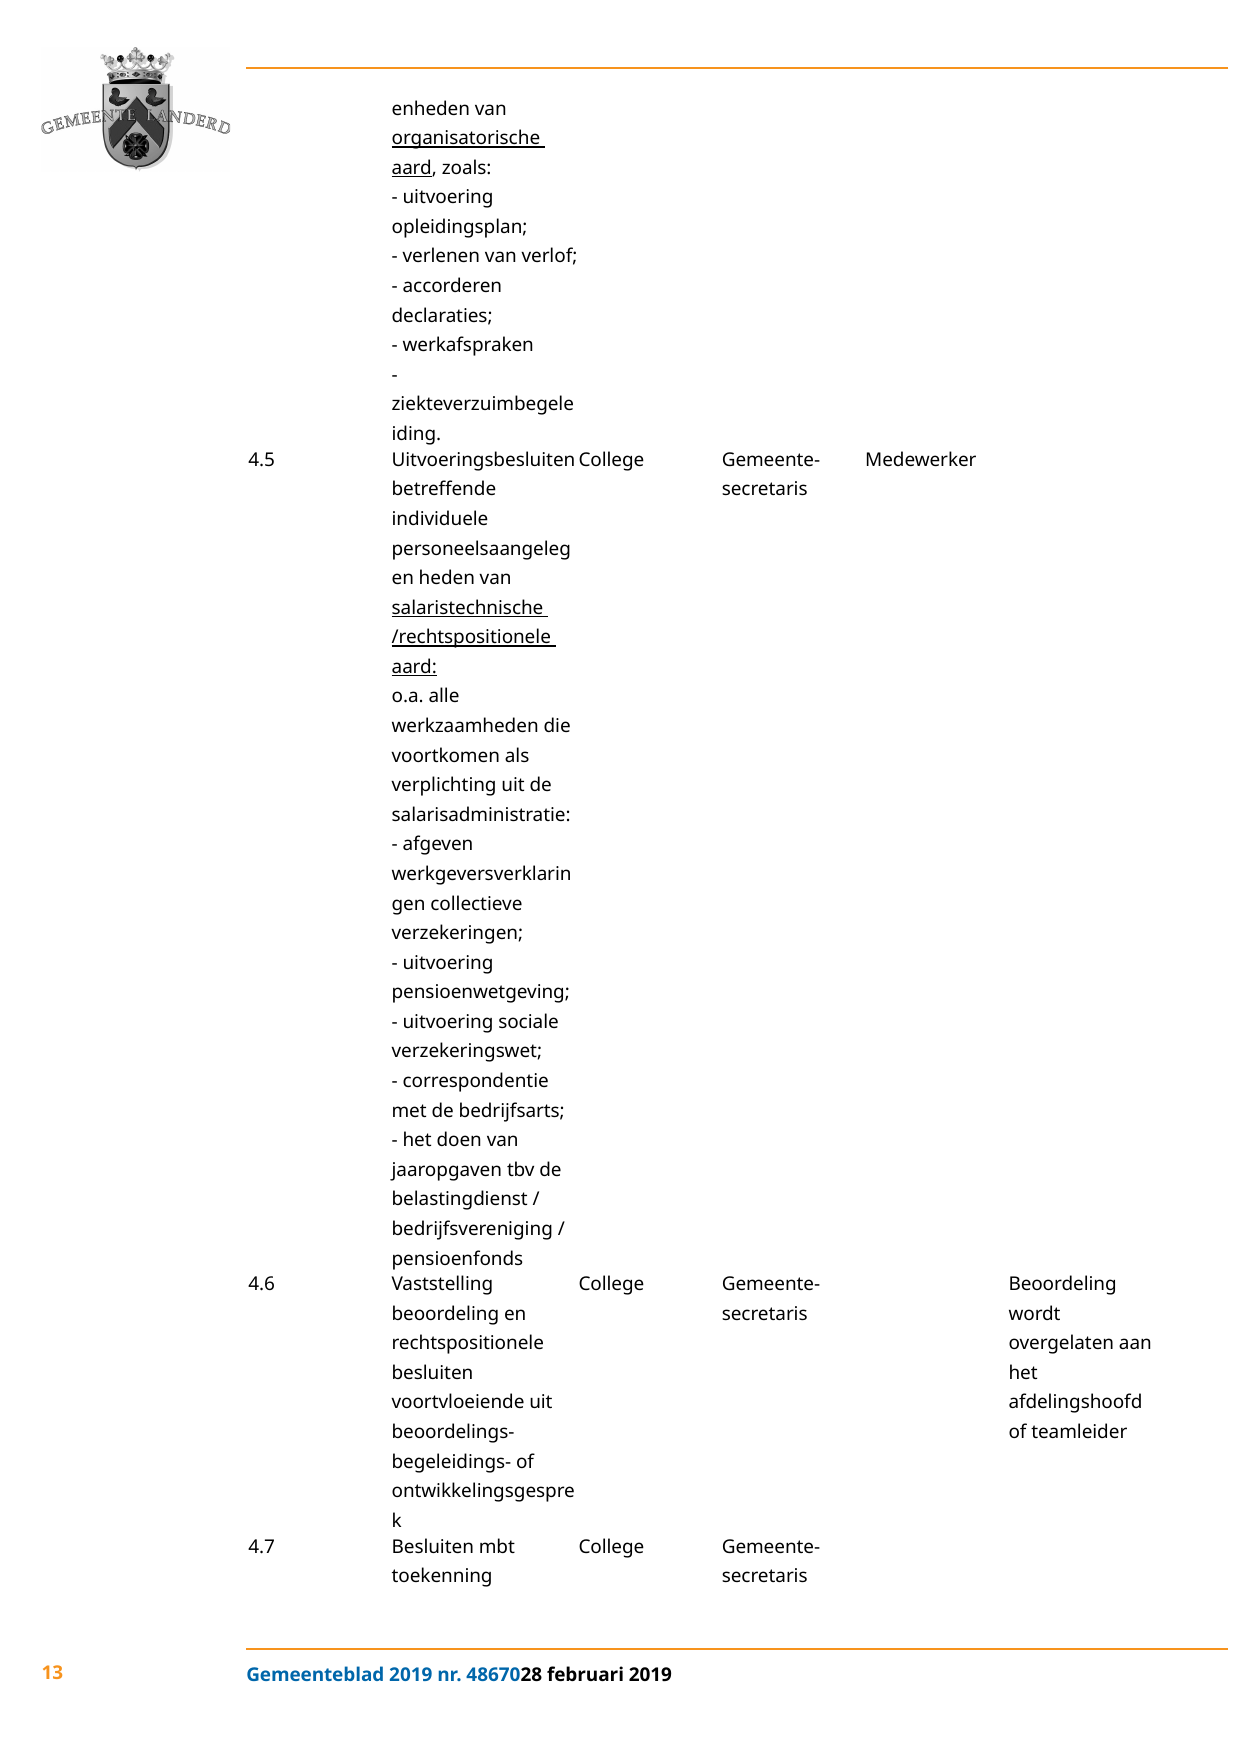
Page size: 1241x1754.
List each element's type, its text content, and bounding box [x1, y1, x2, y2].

table_cell 4.6 [248, 1270, 391, 1533]
table_cell 4.5 [248, 446, 391, 1270]
table_cell [722, 95, 865, 446]
table_cell College [578, 446, 722, 1270]
table_cell Medewerker [865, 446, 1008, 1270]
table_cell [1008, 1533, 1152, 1588]
table_cell Gemeente-secretaris [722, 446, 865, 1270]
table_cell [865, 95, 1008, 446]
picture [41, 47, 231, 172]
table_cell 4.7 [248, 1533, 391, 1588]
table_cell Gemeente-secretaris [722, 1533, 865, 1588]
table_cell enheden van organisatorische aard, zoals: - uitvoering opleidingsplan; - verlenen van verlof; - accorderen declaraties; - werkafspraken - ziekteverzuimbegeleiding. [391, 95, 578, 446]
table_cell Beoordeling wordt overgelaten aan het afdelingshoofd of teamleider [1008, 1270, 1152, 1533]
table_cell [1008, 95, 1152, 446]
table_cell College [578, 1533, 722, 1588]
table_cell [865, 1533, 1008, 1588]
table_cell [865, 1270, 1008, 1533]
table_cell [1008, 446, 1152, 1270]
table_cell Uitvoeringsbesluiten betreffende individuele personeelsaangelegen heden van salaristechnische /rechtspositionele aard: o.a. alle werkzaamheden die voortkomen als verplichting uit de salarisadministratie: - afgeven werkgeversverklaringen collectieve verzekeringen; - uitvoering pensioenwetgeving; - uitvoering sociale verzekeringswet; - correspondentie met de bedrijfsarts; - het doen van jaaropgaven tbv de belastingdienst / bedrijfsvereniging / pensioenfonds [391, 446, 578, 1270]
table_cell [248, 95, 391, 446]
table_cell Gemeente-secretaris [722, 1270, 865, 1533]
table_cell Besluiten mbt toekenning [391, 1533, 578, 1588]
table_cell [578, 95, 722, 446]
table_cell College [578, 1270, 722, 1533]
table_cell Vaststelling beoordeling en rechtspositionele besluiten voortvloeiende uit beoordelings- begeleidings- of ontwikkelingsgesprek [391, 1270, 578, 1533]
